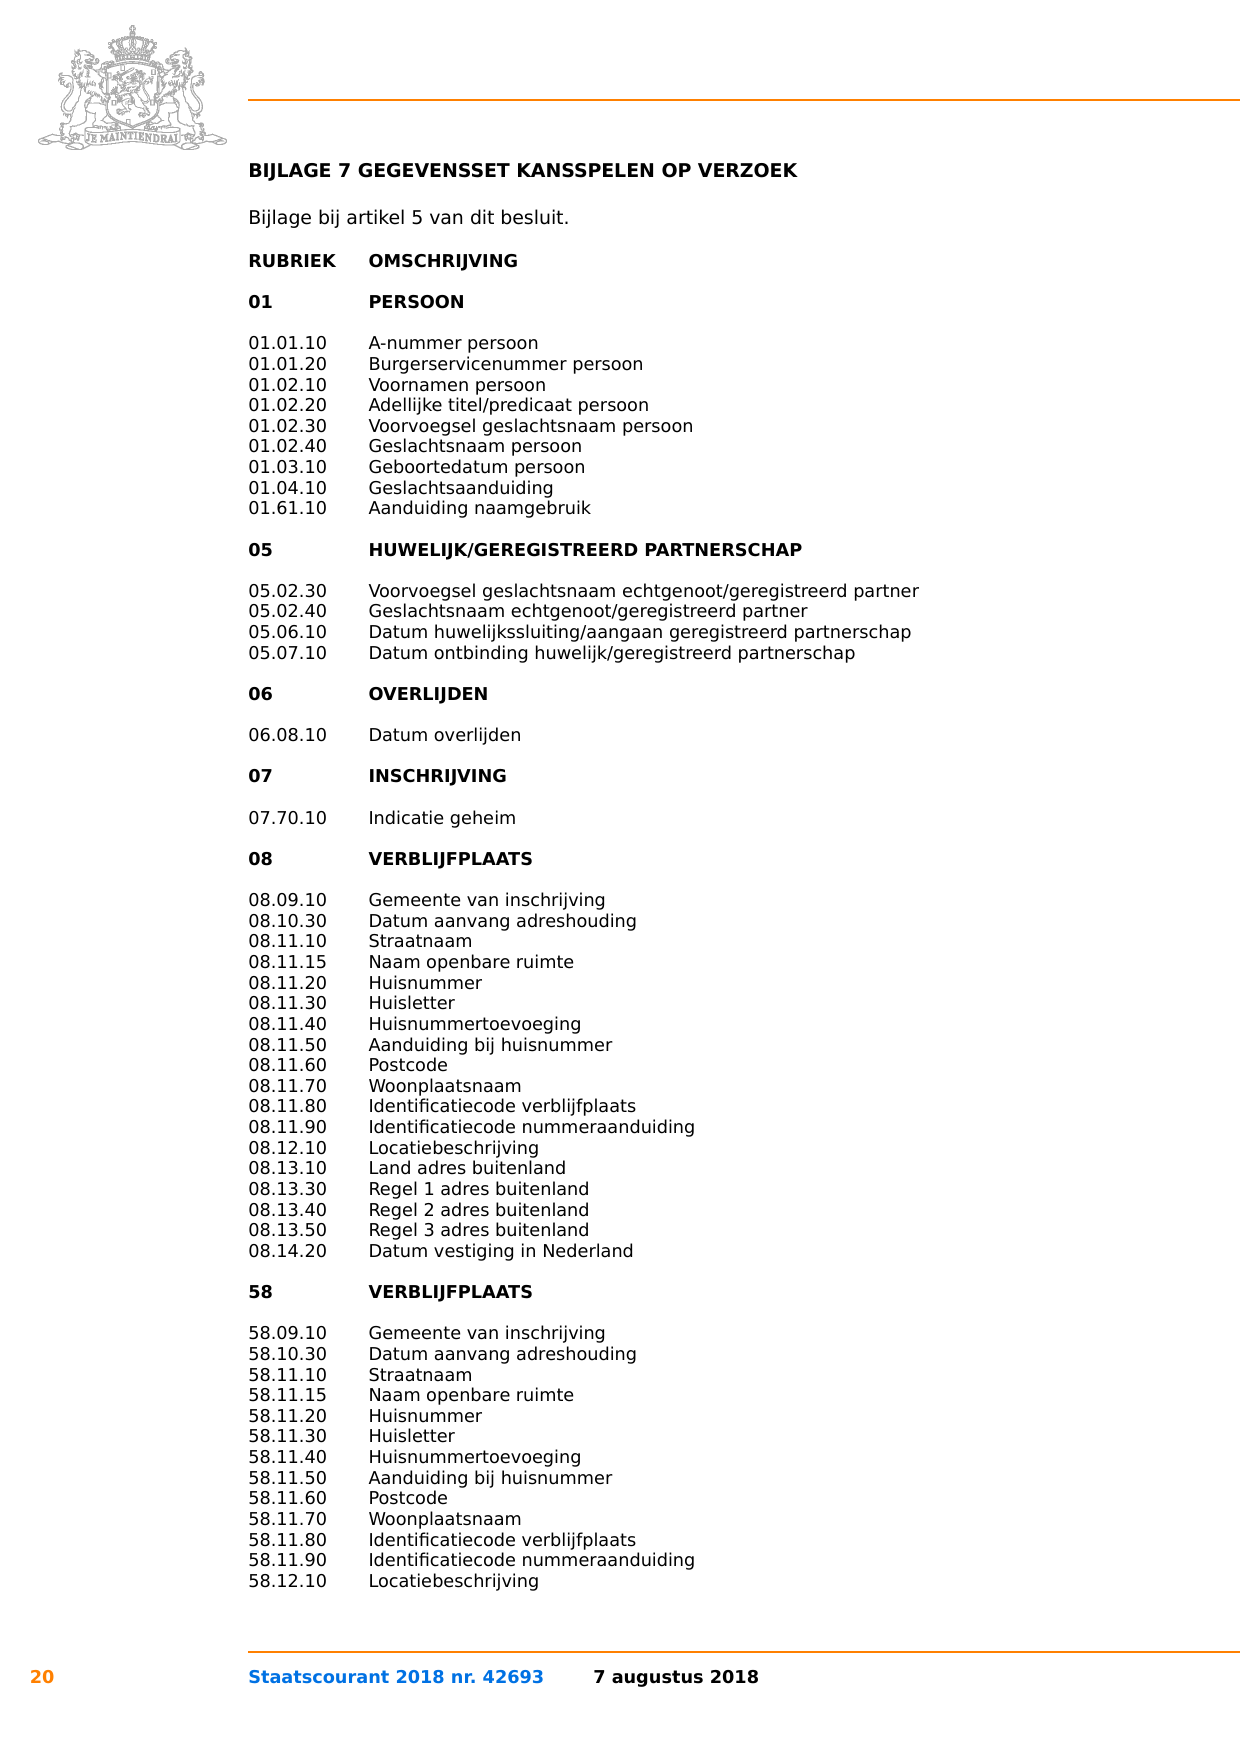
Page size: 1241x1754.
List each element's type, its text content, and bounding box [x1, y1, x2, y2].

table_cell Huisnummer [363, 1406, 1163, 1426]
table_cell [248, 705, 362, 725]
table_cell 08.13.30 [248, 1179, 362, 1199]
table_cell [248, 560, 362, 581]
table_cell 01.02.40 [248, 436, 362, 457]
table_cell INSCHRIJVING [363, 766, 1163, 787]
table_cell Datum huwelijkssluiting/aangaan geregistreerd partnerschap [363, 622, 1163, 643]
table_cell A-nummer persoon [363, 333, 1163, 354]
table_cell 58.11.70 [248, 1509, 362, 1529]
table_cell 06 [248, 684, 362, 704]
table_cell 08.13.10 [248, 1158, 362, 1179]
table_cell 08.10.30 [248, 911, 362, 931]
table_cell 05 [248, 540, 362, 560]
table_cell [248, 313, 362, 333]
table_cell [363, 787, 1163, 808]
table_cell 01.01.10 [248, 333, 362, 354]
table_cell Gemeente van inschrijving [363, 1323, 1163, 1344]
table_cell 58.11.80 [248, 1530, 362, 1550]
table_cell 08.11.40 [248, 1014, 362, 1034]
table_cell [248, 746, 362, 766]
table_cell 58.12.10 [248, 1571, 362, 1591]
table_cell 01.03.10 [248, 457, 362, 478]
table_cell 08 [248, 849, 362, 869]
table_cell 08.11.10 [248, 931, 362, 952]
table_cell 01.02.30 [248, 416, 362, 436]
table_cell Identificatiecode nummeraanduiding [363, 1117, 1163, 1138]
table_cell 08.11.80 [248, 1096, 362, 1117]
table_cell Datum overlijden [363, 725, 1163, 746]
table_cell 01.61.10 [248, 498, 362, 519]
table_cell 05.06.10 [248, 622, 362, 643]
table_cell Aanduiding bij huisnummer [363, 1468, 1163, 1488]
table_cell Voorvoegsel geslachtsnaam echtgenoot/geregistreerd partner [363, 581, 1163, 601]
table_cell [248, 271, 362, 292]
table_cell Datum aanvang adreshouding [363, 1344, 1163, 1364]
table_cell Postcode [363, 1055, 1163, 1076]
table_cell Regel 3 adres buitenland [363, 1220, 1163, 1241]
table_cell Geslachtsnaam persoon [363, 436, 1163, 457]
table_cell [248, 828, 362, 849]
table_cell [363, 313, 1163, 333]
table_cell 08.09.10 [248, 890, 362, 911]
table_cell 08.13.40 [248, 1200, 362, 1220]
table_cell [363, 663, 1163, 684]
table_cell [363, 870, 1163, 890]
table_cell Naam openbare ruimte [363, 1385, 1163, 1406]
table_cell Regel 2 adres buitenland [363, 1200, 1163, 1220]
table_cell Identificatiecode nummeraanduiding [363, 1550, 1163, 1571]
table_cell 08.11.30 [248, 993, 362, 1014]
table_cell Straatnaam [363, 1365, 1163, 1385]
table_cell Woonplaatsnaam [363, 1509, 1163, 1529]
table_cell [248, 1261, 362, 1282]
table_cell 08.11.60 [248, 1055, 362, 1076]
table_cell 05.02.40 [248, 601, 362, 622]
table_cell [248, 870, 362, 890]
table_cell 58.10.30 [248, 1344, 362, 1364]
table_cell Huisletter [363, 1426, 1163, 1447]
table_cell Huisnummertoevoeging [363, 1447, 1163, 1468]
table_cell Identificatiecode verblijfplaats [363, 1530, 1163, 1550]
table_cell VERBLIJFPLAATS [363, 849, 1163, 869]
picture [38, 25, 227, 150]
table_cell Aanduiding naamgebruik [363, 498, 1163, 519]
table_cell [363, 746, 1163, 766]
table_cell Adellijke titel/predicaat persoon [363, 395, 1163, 416]
table_cell Datum ontbinding huwelijk/geregistreerd partnerschap [363, 643, 1163, 663]
table_cell [363, 1261, 1163, 1282]
table_cell Land adres buitenland [363, 1158, 1163, 1179]
table_cell 01.04.10 [248, 478, 362, 498]
table_cell [363, 560, 1163, 581]
table_cell Voornamen persoon [363, 375, 1163, 395]
table_cell 05.02.30 [248, 581, 362, 601]
table_cell Datum vestiging in Nederland [363, 1241, 1163, 1261]
table_cell 58.11.90 [248, 1550, 362, 1571]
table_cell 08.13.50 [248, 1220, 362, 1241]
table_cell 07.70.10 [248, 808, 362, 828]
table_cell 01.01.20 [248, 354, 362, 374]
table_cell Burgerservicenummer persoon [363, 354, 1163, 374]
table_cell 58.11.15 [248, 1385, 362, 1406]
table_cell Locatiebeschrijving [363, 1138, 1163, 1158]
table_cell [248, 1303, 362, 1323]
table_cell Datum aanvang adreshouding [363, 911, 1163, 931]
table_cell Straatnaam [363, 931, 1163, 952]
table_cell Gemeente van inschrijving [363, 890, 1163, 911]
table_cell 58.11.60 [248, 1488, 362, 1509]
table_cell [363, 271, 1163, 292]
table_cell Huisnummertoevoeging [363, 1014, 1163, 1034]
table_cell 06.08.10 [248, 725, 362, 746]
table_cell 08.11.70 [248, 1076, 362, 1096]
table_cell 58 [248, 1282, 362, 1303]
table_cell 58.09.10 [248, 1323, 362, 1344]
table_cell Indicatie geheim [363, 808, 1163, 828]
table_cell Naam openbare ruimte [363, 952, 1163, 973]
table_cell Postcode [363, 1488, 1163, 1509]
table_cell Identificatiecode verblijfplaats [363, 1096, 1163, 1117]
table_cell 58.11.30 [248, 1426, 362, 1447]
table_header OMSCHRIJVING [363, 251, 1163, 271]
table_cell Woonplaatsnaam [363, 1076, 1163, 1096]
table_cell [248, 663, 362, 684]
table_cell HUWELIJK/GEREGISTREERD PARTNERSCHAP [363, 540, 1163, 560]
table_cell 08.11.50 [248, 1035, 362, 1055]
table_cell [363, 1303, 1163, 1323]
table_cell VERBLIJFPLAATS [363, 1282, 1163, 1303]
table_cell [363, 705, 1163, 725]
table_cell 58.11.40 [248, 1447, 362, 1468]
table_cell 01.02.10 [248, 375, 362, 395]
table_cell Regel 1 adres buitenland [363, 1179, 1163, 1199]
table_cell OVERLIJDEN [363, 684, 1163, 704]
subtitle BIJLAGE 7 GEGEVENSSET KANSSPELEN OP VERZOEK [248, 160, 1163, 182]
table_cell 08.11.20 [248, 973, 362, 993]
table_cell 05.07.10 [248, 643, 362, 663]
table_cell 07 [248, 766, 362, 787]
table_cell Huisletter [363, 993, 1163, 1014]
table_cell 01 [248, 292, 362, 313]
table_cell 01.02.20 [248, 395, 362, 416]
table_cell [248, 787, 362, 808]
table_cell [363, 828, 1163, 849]
table_cell Locatiebeschrijving [363, 1571, 1163, 1591]
text Bijlage bij artikel 5 van dit besluit. [248, 207, 1163, 229]
table_cell 08.11.15 [248, 952, 362, 973]
table_cell [248, 519, 362, 539]
table_cell 58.11.10 [248, 1365, 362, 1385]
table_cell 58.11.50 [248, 1468, 362, 1488]
table_cell 08.14.20 [248, 1241, 362, 1261]
table_cell 58.11.20 [248, 1406, 362, 1426]
table_cell Geslachtsaanduiding [363, 478, 1163, 498]
table_cell Huisnummer [363, 973, 1163, 993]
table_cell [363, 519, 1163, 539]
table_header RUBRIEK [248, 251, 362, 271]
table_cell Voorvoegsel geslachtsnaam persoon [363, 416, 1163, 436]
table_cell 08.12.10 [248, 1138, 362, 1158]
table_cell Geslachtsnaam echtgenoot/geregistreerd partner [363, 601, 1163, 622]
table_cell 08.11.90 [248, 1117, 362, 1138]
table_cell Geboortedatum persoon [363, 457, 1163, 478]
table_cell Aanduiding bij huisnummer [363, 1035, 1163, 1055]
table_cell PERSOON [363, 292, 1163, 313]
